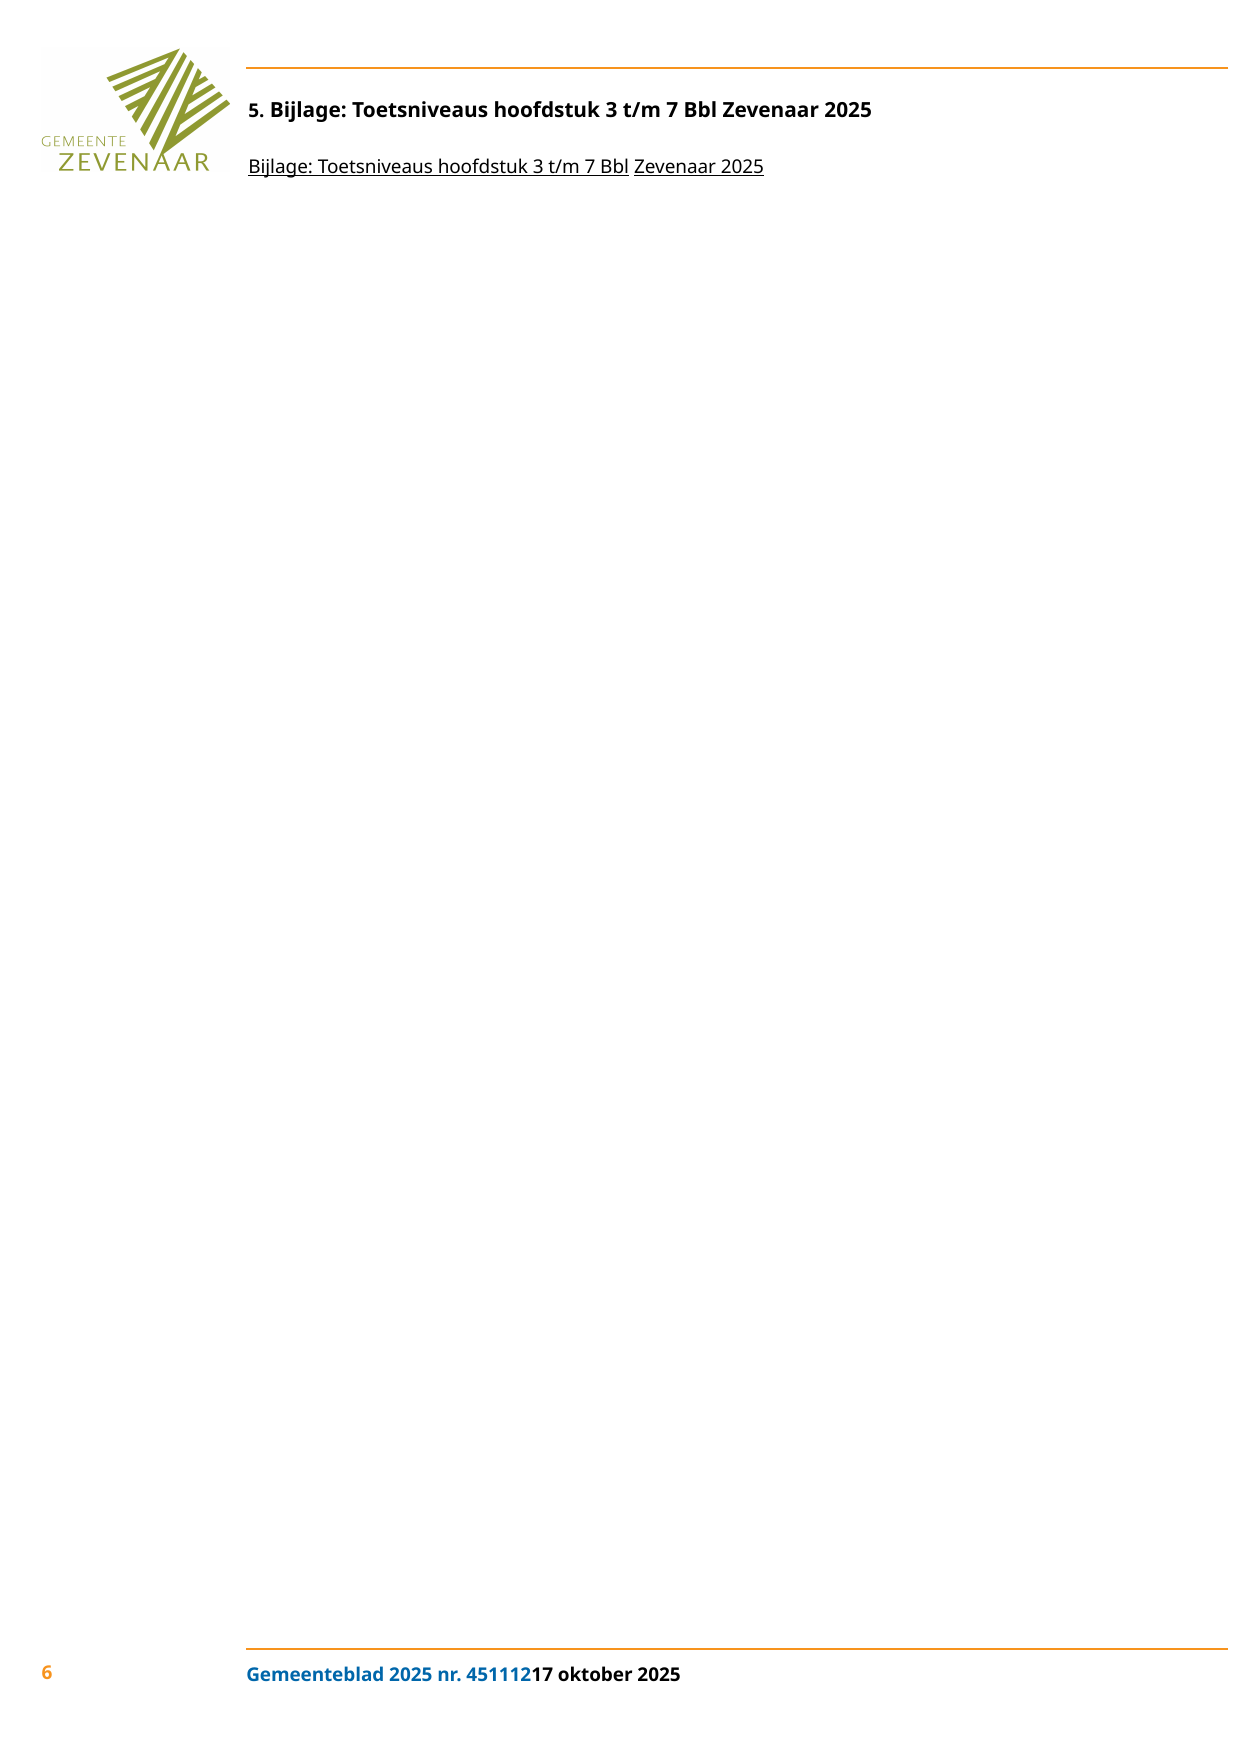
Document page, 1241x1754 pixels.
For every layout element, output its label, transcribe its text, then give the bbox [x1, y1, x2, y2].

picture [41, 47, 231, 172]
text Bijlage: Toetsniveaus hoofdstuk 3 t/m 7 Bbl Zevenaar 2025 [248, 153, 1152, 179]
text 5. Bijlage: Toetsniveaus hoofdstuk 3 t/m 7 Bbl Zevenaar 2025 [248, 95, 1152, 123]
